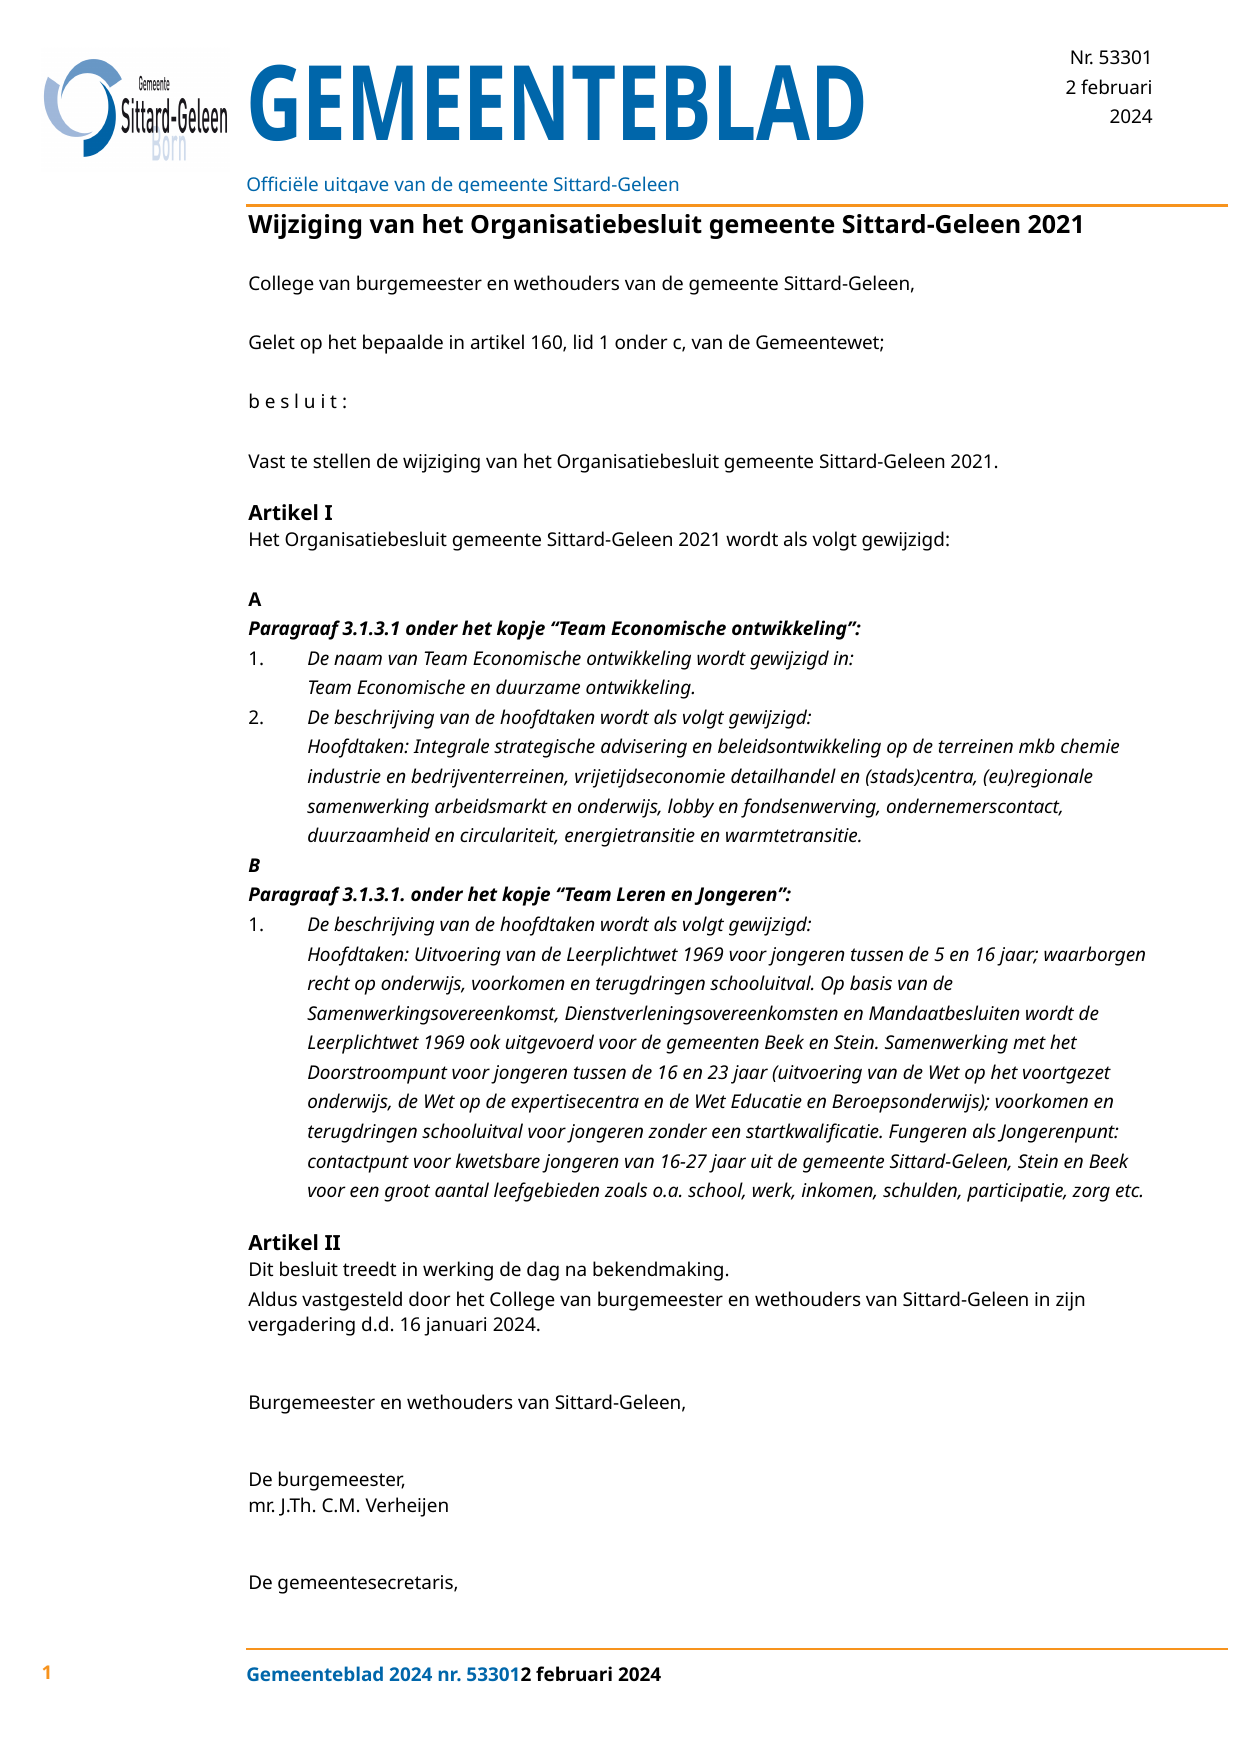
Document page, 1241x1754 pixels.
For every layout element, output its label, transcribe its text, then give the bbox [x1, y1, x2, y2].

text College van burgemeester en wethouders van de gemeente Sittard-Geleen, [248, 270, 1152, 296]
text Dit besluit treedt in werking de dag na bekendmaking. [248, 1256, 1152, 1282]
list Hoofdtaken: Integrale strategische advisering en beleidsontwikkeling op de terreinen mkb chemie industrie en bedrijventerreinen, vrijetijdseconomie detailhandel en (stads)centra, (eu)regionale samenwerking arbeidsmarkt en onderwijs, lobby en fondsenwerving, ondernemerscontact, duurzaamheid en circulariteit, energietransitie en warmtetransitie. [248, 734, 1152, 848]
text De burgemeester, [248, 1466, 1152, 1492]
text mr. J.Th. C.M. Verheijen [248, 1492, 1152, 1517]
text Wijziging van het Organisatiebesluit gemeente Sittard-Geleen 2021 [248, 207, 1152, 241]
list Hoofdtaken: Uitvoering van de Leerplichtwet 1969 voor jongeren tussen de 5 en 16 jaar; waarborgen recht op onderwijs, voorkomen en terugdringen schooluitval. Op basis van de Samenwerkingsovereenkomst, Dienstverleningsovereenkomsten en Mandaatbesluiten wordt de Leerplichtwet 1969 ook uitgevoerd voor de gemeenten Beek en Stein. Samenwerking met het Doorstroompunt voor jongeren tussen de 16 en 23 jaar (uitvoering van de Wet op het voortgezet onderwijs, de Wet op de expertisecentra en de Wet Educatie en Beroepsonderwijs); voorkomen en terugdringen schooluitval voor jongeren zonder een startkwalificatie. Fungeren als Jongerenpunt: contactpunt voor kwetsbare jongeren van 16-27 jaar uit de gemeente Sittard-Geleen, Stein en Beek voor een groot aantal leefgebieden zoals o.a. school, werk, inkomen, schulden, participatie, zorg etc. [248, 941, 1152, 1203]
text De gemeentesecretaris, [248, 1569, 1152, 1595]
picture [41, 47, 231, 172]
text Vast te stellen de wijziging van het Organisatiebesluit gemeente Sittard-Geleen 2021. [248, 448, 1152, 473]
text Het Organisatiebesluit gemeente Sittard-Geleen 2021 wordt als volgt gewijzigd: [248, 527, 1152, 552]
list De naam van Team Economische ontwikkeling wordt gewijzigd in: [248, 645, 1152, 671]
list De beschrijving van de hoofdtaken wordt als volgt gewijzigd: [248, 704, 1152, 730]
text Artikel I [248, 498, 1152, 527]
text B [248, 852, 1152, 878]
text A [248, 586, 1152, 612]
text Paragraaf 3.1.3.1 onder het kopje “Team Economische ontwikkeling”: [248, 615, 1152, 641]
text Gelet op het bepaalde in artikel 160, lid 1 onder c, van de Gemeentewet; [248, 329, 1152, 355]
list Team Economische en duurzame ontwikkeling. [248, 674, 1152, 700]
text Aldus vastgesteld door het College van burgemeester en wethouders van Sittard-Geleen in zijn vergadering d.d. 16 januari 2024. [248, 1286, 1152, 1337]
text b e s l u i t : [248, 389, 1152, 414]
text Burgemeester en wethouders van Sittard-Geleen, [248, 1389, 1152, 1414]
text Paragraaf 3.1.3.1. onder het kopje “Team Leren en Jongeren”: [248, 882, 1152, 907]
list De beschrijving van de hoofdtaken wordt als volgt gewijzigd: [248, 911, 1152, 937]
text Artikel II [248, 1228, 1152, 1256]
